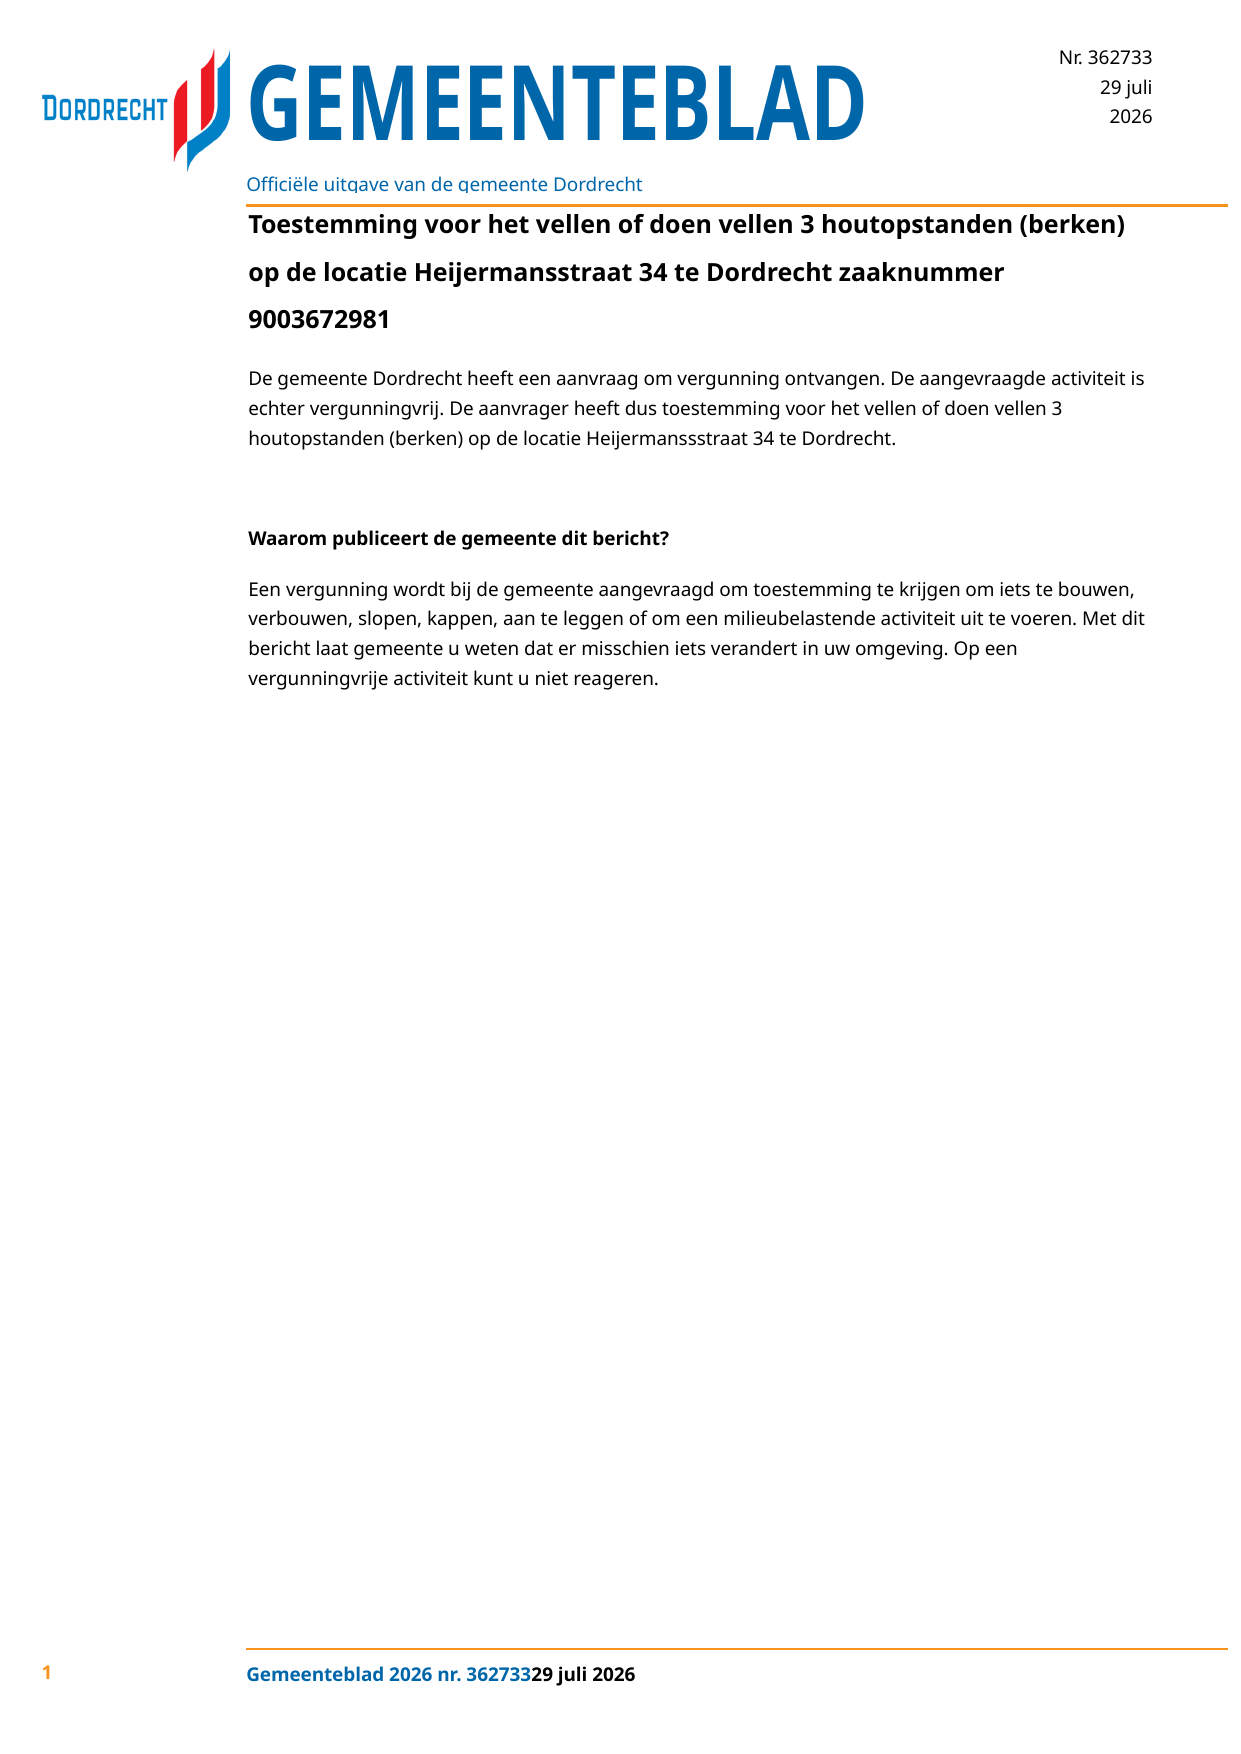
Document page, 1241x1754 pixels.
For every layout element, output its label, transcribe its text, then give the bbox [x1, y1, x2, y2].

text Waarom publiceert de gemeente dit bericht? [248, 526, 1152, 551]
text De gemeente Dordrecht heeft een aanvraag om vergunning ontvangen. De aangevraagde activiteit is echter vergunningvrij. De aanvrager heeft dus toestemming voor het vellen of doen vellen 3 houtopstanden (berken) op de locatie Heijermanssstraat 34 te Dordrecht. [248, 366, 1152, 450]
text Een vergunning wordt bij de gemeente aangevraagd om toestemming te krijgen om iets te bouwen, verbouwen, slopen, kappen, aan te leggen of om een milieubelastende activiteit uit te voeren. Met dit bericht laat gemeente u weten dat er misschien iets verandert in uw omgeving. Op een vergunningvrije activiteit kunt u niet reageren. [248, 576, 1152, 690]
picture [41, 47, 231, 172]
text Toestemming voor het vellen of doen vellen 3 houtopstanden (berken) op de locatie Heijermansstraat 34 te Dordrecht zaaknummer 9003672981 [248, 207, 1152, 336]
